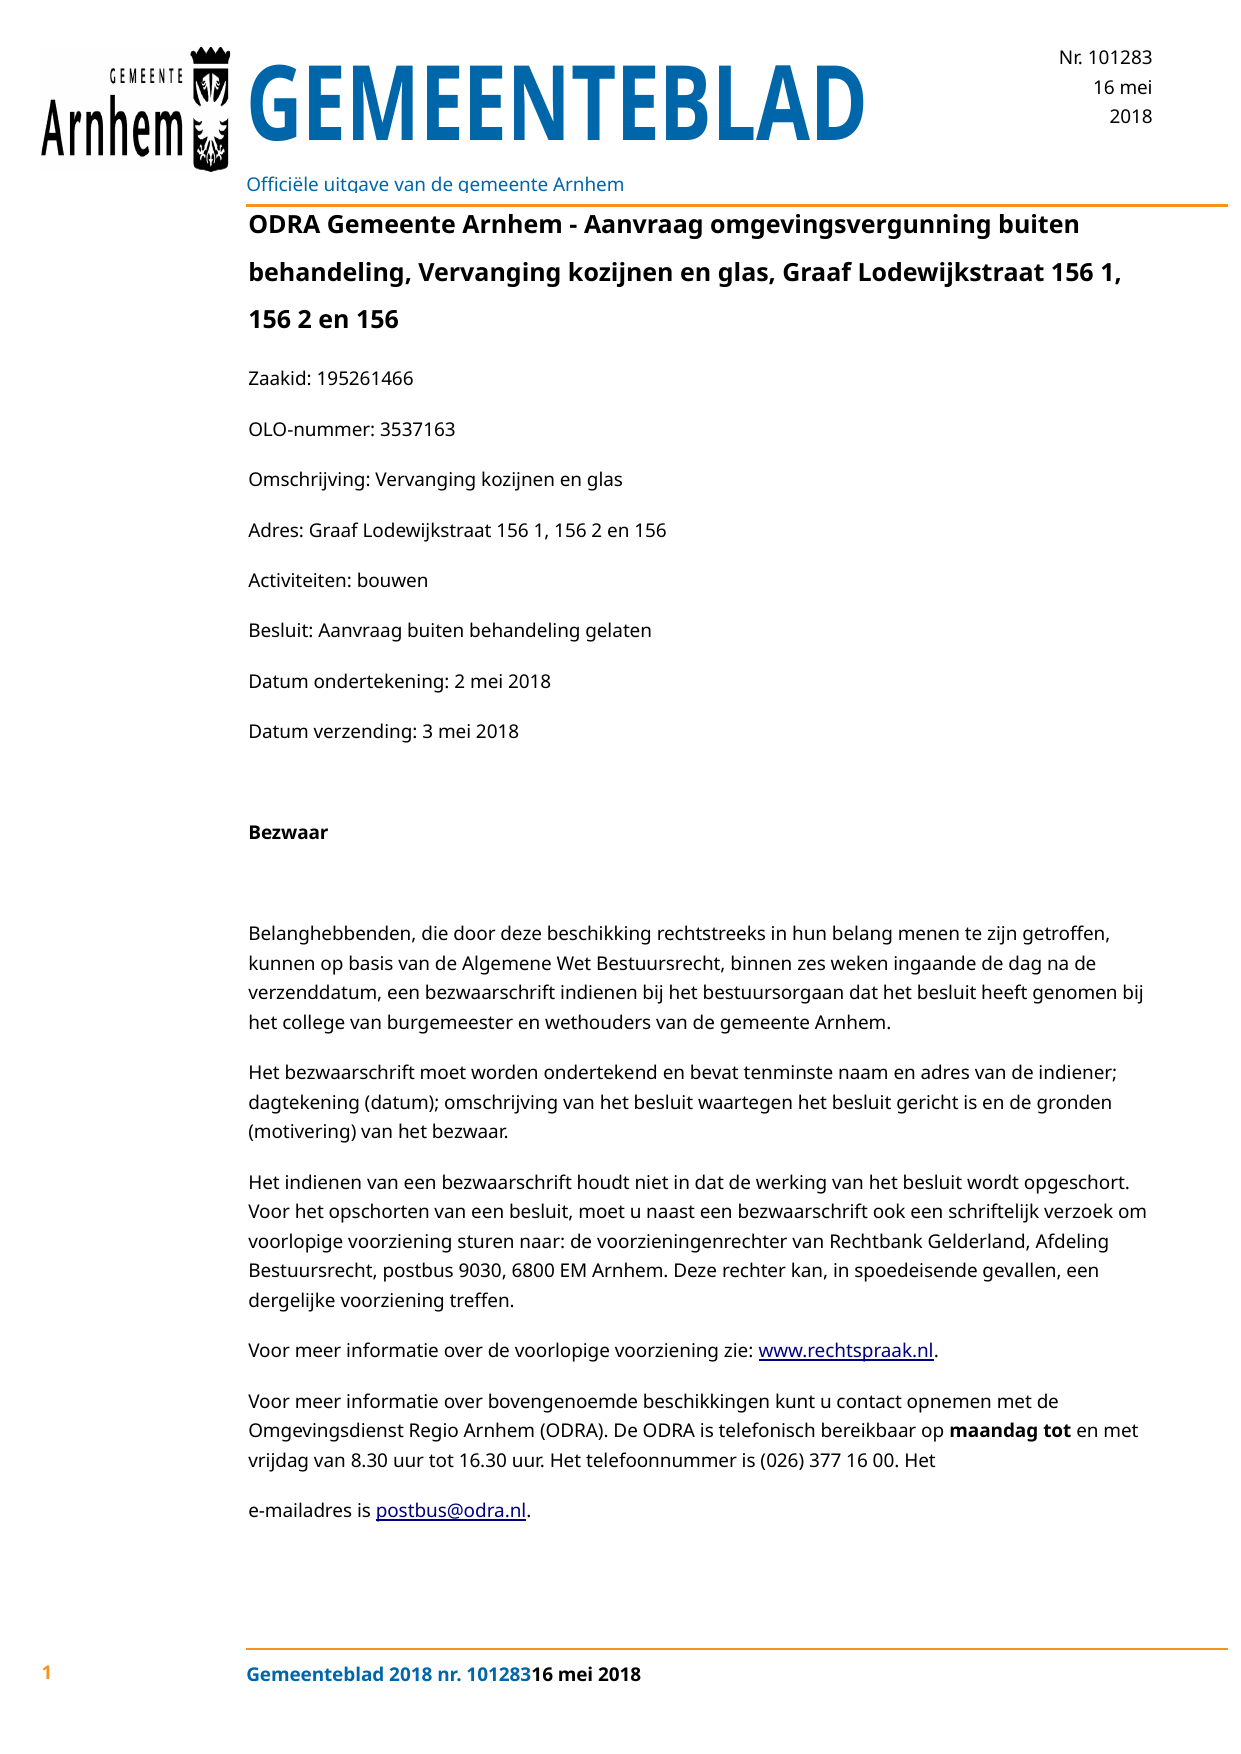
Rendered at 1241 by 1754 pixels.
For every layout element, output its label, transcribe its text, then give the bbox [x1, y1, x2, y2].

text Het indienen van een bezwaarschrift houdt niet in dat de werking van het besluit wordt opgeschort. Voor het opschorten van een besluit, moet u naast een bezwaarschrift ook een schriftelijk verzoek om voorlopige voorziening sturen naar: de voorzieningenrechter van Rechtbank Gelderland, Afdeling Bestuursrecht, postbus 9030, 6800 EM Arnhem. Deze rechter kan, in spoedeisende gevallen, een dergelijke voorziening treffen. [248, 1169, 1152, 1313]
text Activiteiten: bouwen [248, 567, 1152, 593]
text Datum ondertekening: 2 mei 2018 [248, 668, 1152, 694]
text Bezwaar [248, 819, 1152, 845]
text ODRA Gemeente Arnhem - Aanvraag omgevingsvergunning buiten behandeling, Vervanging kozijnen en glas, Graaf Lodewijkstraat 156 1, 156 2 en 156 [248, 207, 1152, 336]
text Het bezwaarschrift moet worden ondertekend en bevat tenminste naam en adres van de indiener; dagtekening (datum); omschrijving van het besluit waartegen het besluit gericht is en de gronden (motivering) van het bezwaar. [248, 1059, 1152, 1144]
text Adres: Graaf Lodewijkstraat 156 1, 156 2 en 156 [248, 517, 1152, 542]
picture [41, 47, 231, 172]
text OLO-nummer: 3537163 [248, 416, 1152, 442]
text Besluit: Aanvraag buiten behandeling gelaten [248, 618, 1152, 643]
text e-mailadres is postbus@odra.nl. [248, 1498, 1152, 1523]
text Zaakid: 195261466 [248, 366, 1152, 391]
text Belanghebbenden, die door deze beschikking rechtstreeks in hun belang menen te zijn getroffen, kunnen op basis van de Algemene Wet Bestuursrecht, binnen zes weken ingaande de dag na de verzenddatum, een bezwaarschrift indienen bij het bestuursorgaan dat het besluit heeft genomen bij het college van burgemeester en wethouders van de gemeente Arnhem. [248, 920, 1152, 1034]
text Omschrijving: Vervanging kozijnen en glas [248, 466, 1152, 492]
text Voor meer informatie over de voorlopige voorziening zie: www.rechtspraak.nl. [248, 1338, 1152, 1363]
text Voor meer informatie over bovengenoemde beschikkingen kunt u contact opnemen met de Omgevingsdienst Regio Arnhem (ODRA). De ODRA is telefonisch bereikbaar op maandag tot en met vrijdag van 8.30 uur tot 16.30 uur. Het telefoonnummer is (026) 377 16 00. Het [248, 1388, 1152, 1473]
text Datum verzending: 3 mei 2018 [248, 718, 1152, 744]
